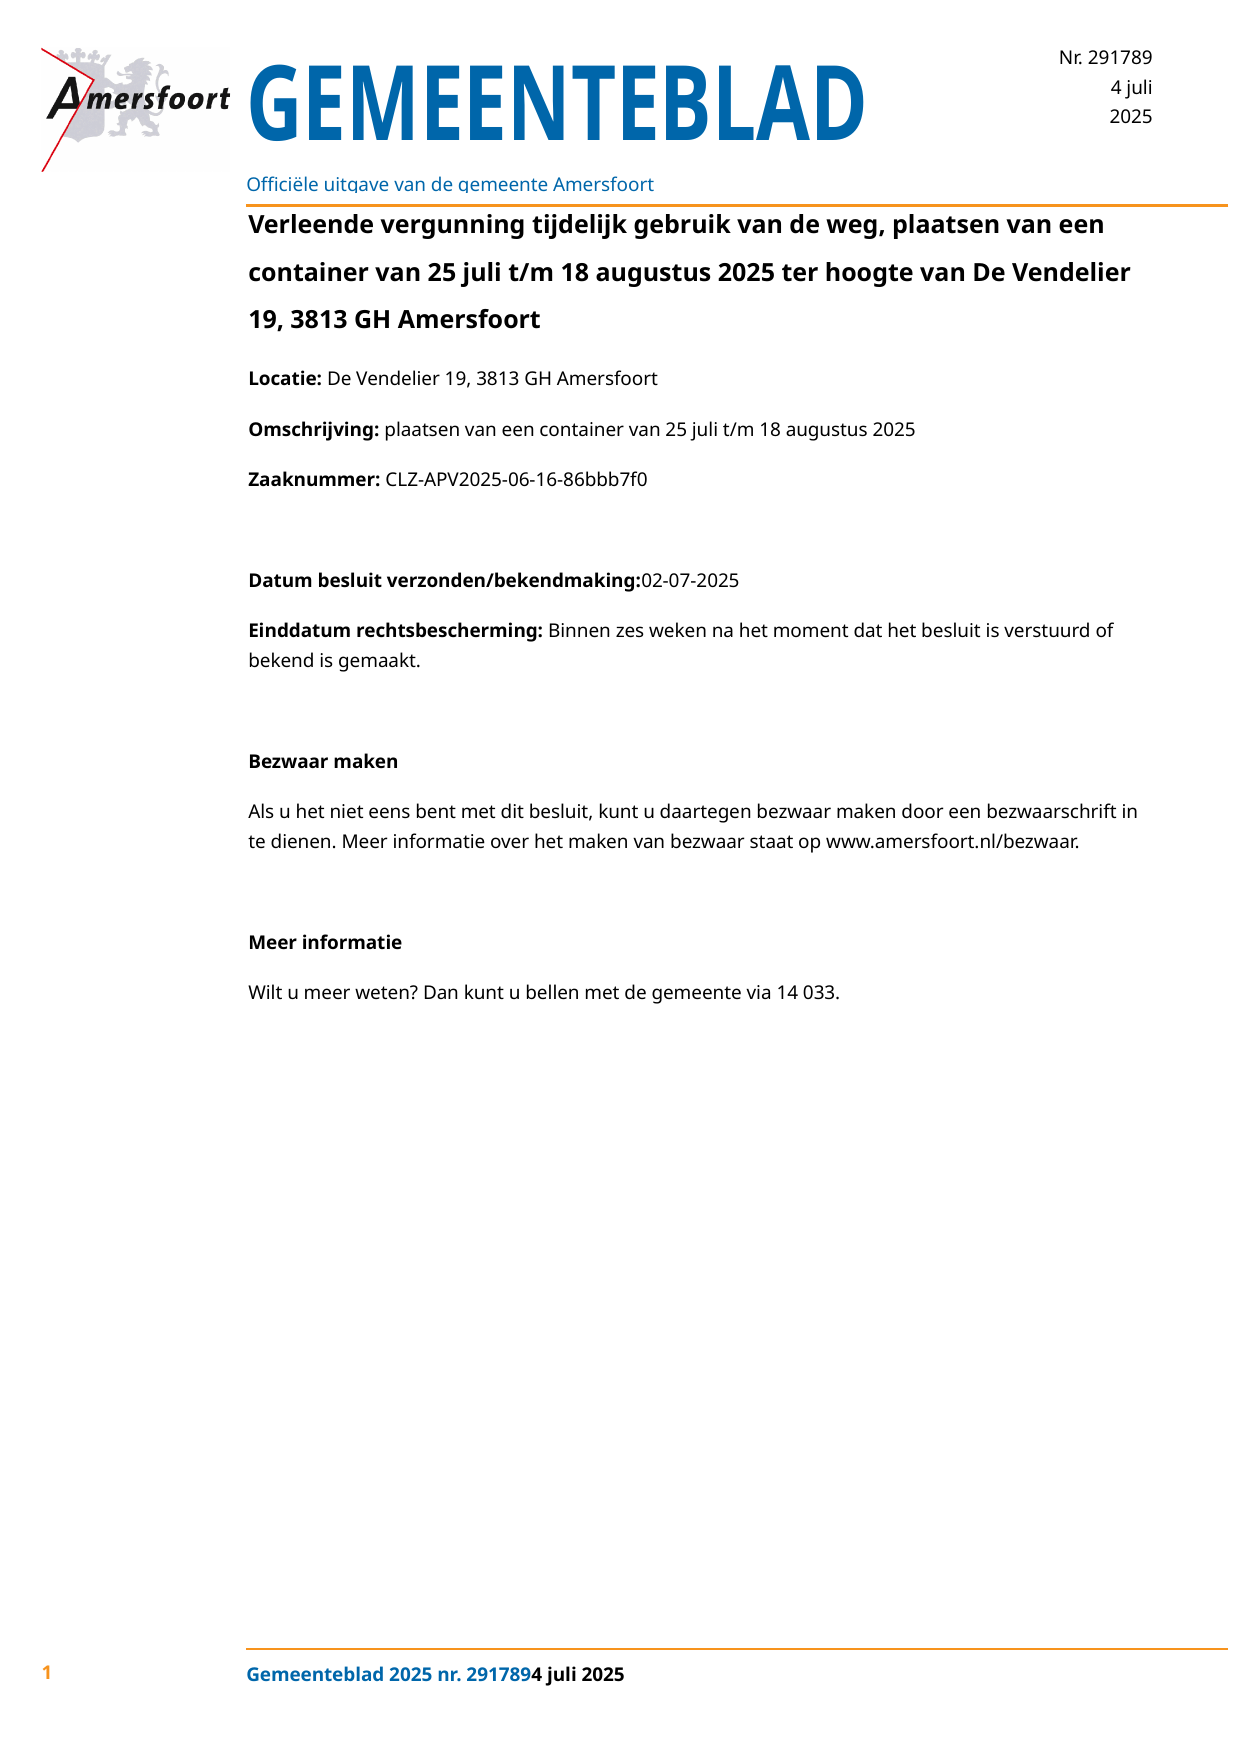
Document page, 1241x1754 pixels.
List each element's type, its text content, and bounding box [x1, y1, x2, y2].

text Locatie: De Vendelier 19, 3813 GH Amersfoort [248, 366, 1152, 391]
text Als u het niet eens bent met dit besluit, kunt u daartegen bezwaar maken door een bezwaarschrift in te dienen. Meer informatie over het maken van bezwaar staat op www.amersfoort.nl/bezwaar. [248, 798, 1152, 854]
text Zaaknummer: CLZ-APV2025-06-16-86bbb7f0 [248, 466, 1152, 492]
text Wilt u meer weten? Dan kunt u bellen met de gemeente via 14 033. [248, 979, 1152, 1005]
text Datum besluit verzonden/bekendmaking:02-07-2025 [248, 567, 1152, 593]
text Meer informatie [248, 929, 1152, 954]
text Omschrijving: plaatsen van een container van 25 juli t/m 18 augustus 2025 [248, 416, 1152, 442]
text Bezwaar maken [248, 748, 1152, 774]
picture [41, 47, 231, 172]
text Einddatum rechtsbescherming: Binnen zes weken na het moment dat het besluit is verstuurd of bekend is gemaakt. [248, 618, 1152, 673]
text Verleende vergunning tijdelijk gebruik van de weg, plaatsen van een container van 25 juli t/m 18 augustus 2025 ter hoogte van De Vendelier 19, 3813 GH Amersfoort [248, 207, 1152, 336]
